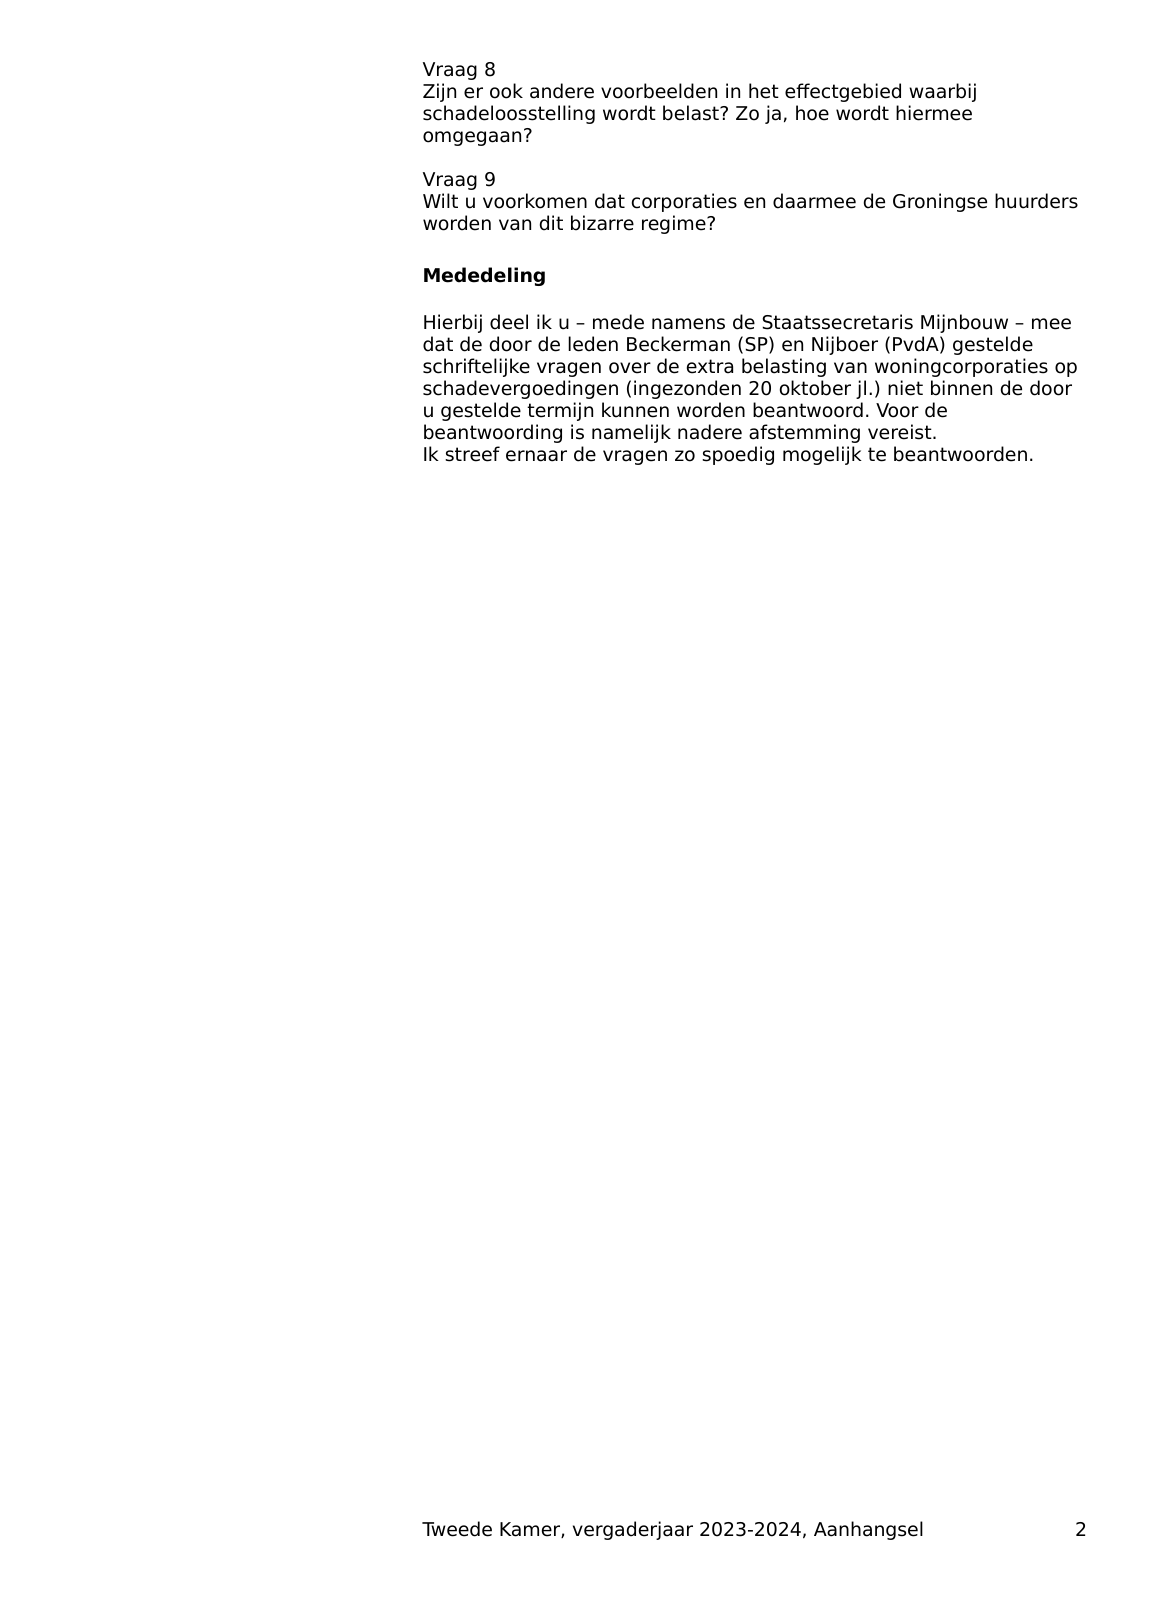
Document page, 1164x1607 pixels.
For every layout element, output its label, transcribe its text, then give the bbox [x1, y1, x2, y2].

text Hierbij deel ik u – mede namens de Staatssecretaris Mijnbouw – mee dat de door de leden Beckerman (SP) en Nijboer (PvdA) gestelde schriftelijke vragen over de extra belasting van woningcorporaties op schadevergoedingen (ingezonden 20 oktober jl.) niet binnen de door u gestelde termijn kunnen worden beantwoord. Voor de beantwoording is namelijk nadere afstemming vereist. [422, 312, 1087, 444]
subtitle Mededeling [422, 265, 1087, 287]
text Zijn er ook andere voorbeelden in het effectgebied waarbij schadeloosstelling wordt belast? Zo ja, hoe wordt hiermee omgegaan? [422, 81, 1087, 147]
text Wilt u voorkomen dat corporaties en daarmee de Groningse huurders worden van dit bizarre regime? [422, 191, 1087, 235]
text Ik streef ernaar de vragen zo spoedig mogelijk te beantwoorden. [422, 444, 1087, 466]
text Vraag 9 [422, 169, 1087, 191]
text Vraag 8 [422, 59, 1087, 81]
